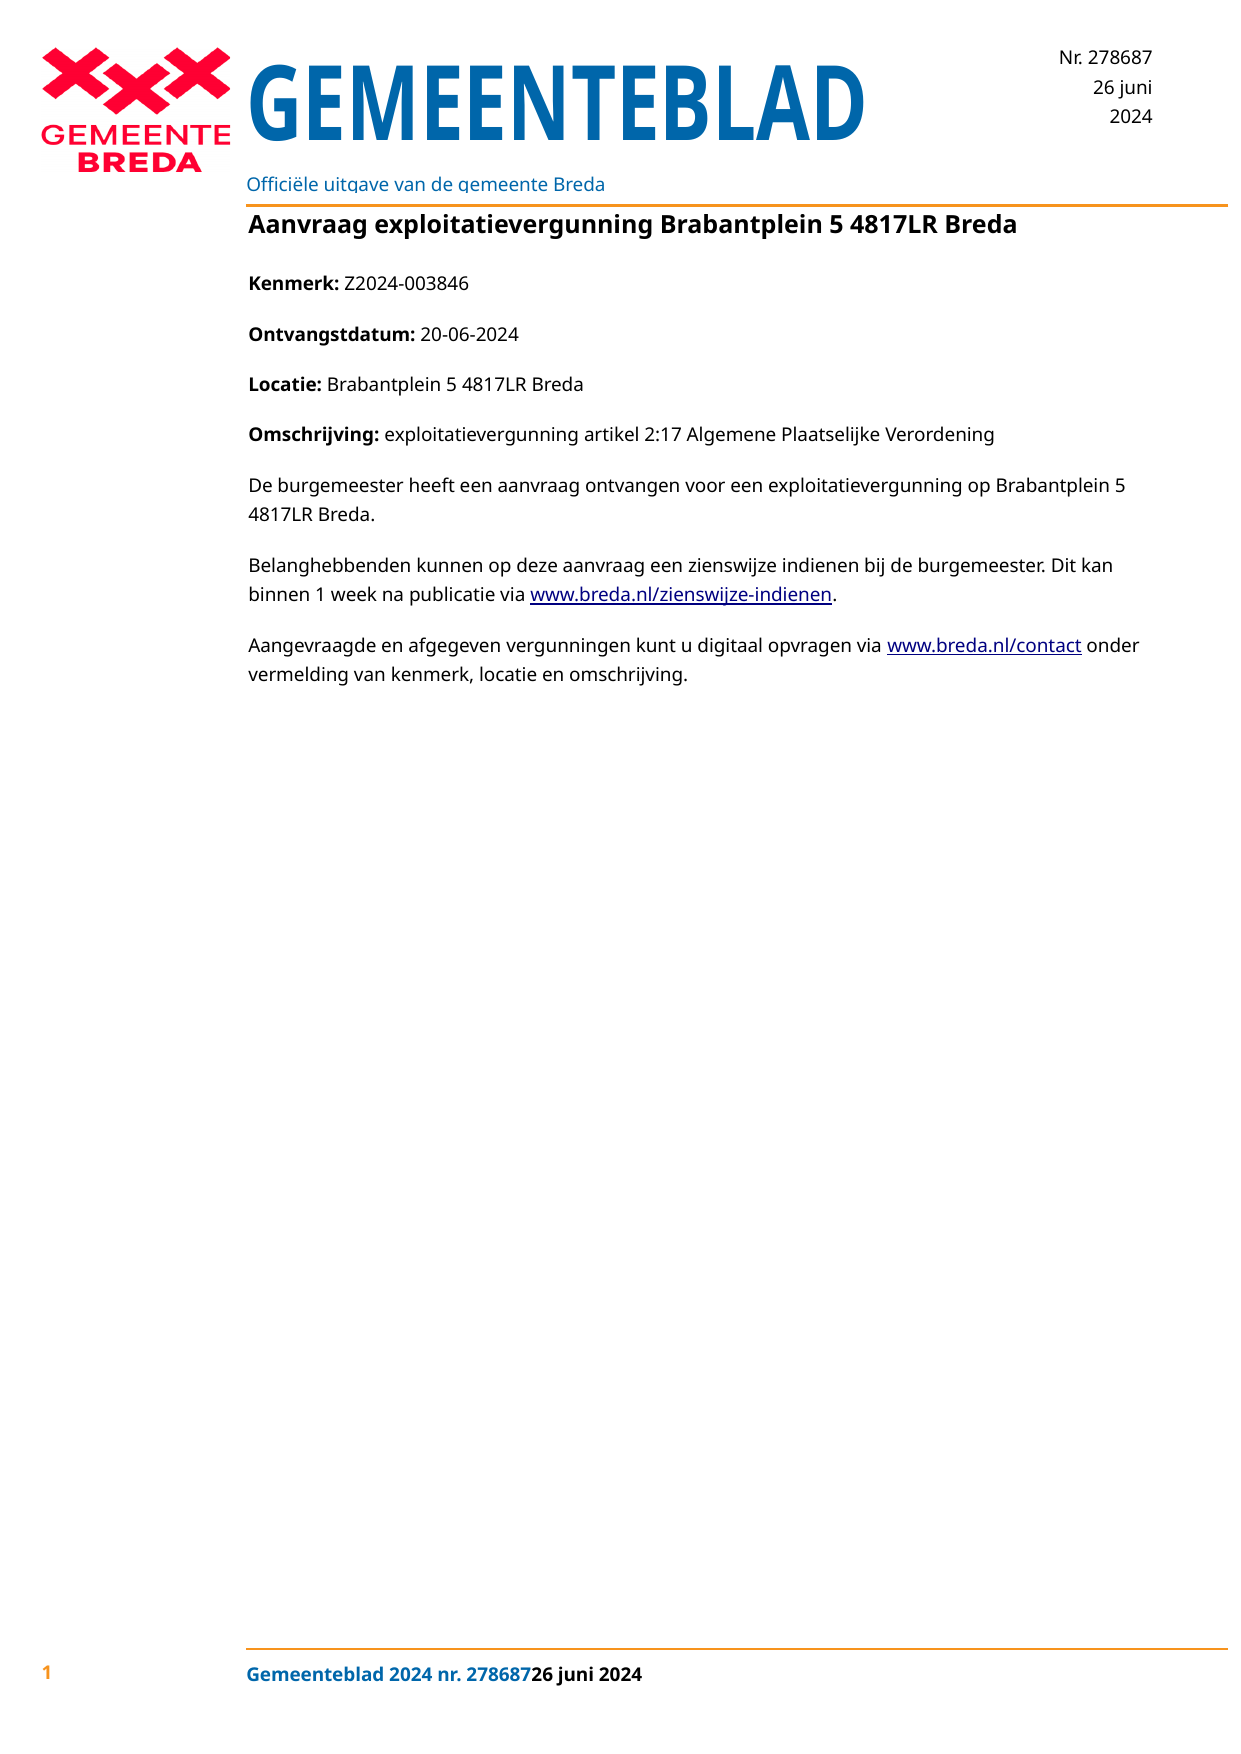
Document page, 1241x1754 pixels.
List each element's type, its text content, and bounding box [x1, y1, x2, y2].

text Aanvraag exploitatievergunning Brabantplein 5 4817LR Breda [248, 207, 1152, 241]
text Locatie: Brabantplein 5 4817LR Breda [248, 371, 1152, 397]
picture [41, 47, 231, 172]
text Ontvangstdatum: 20-06-2024 [248, 321, 1152, 346]
text Aangevraagde en afgegeven vergunningen kunt u digitaal opvragen via www.breda.nl/contact onder vermelding van kenmerk, locatie en omschrijving. [248, 632, 1152, 687]
text De burgemeester heeft een aanvraag ontvangen voor een exploitatievergunning op Brabantplein 5 4817LR Breda. [248, 472, 1152, 527]
text Kenmerk: Z2024-003846 [248, 270, 1152, 296]
text Omschrijving: exploitatievergunning artikel 2:17 Algemene Plaatselijke Verordening [248, 422, 1152, 447]
text Belanghebbenden kunnen op deze aanvraag een zienswijze indienen bij de burgemeester. Dit kan binnen 1 week na publicatie via www.breda.nl/zienswijze-indienen. [248, 552, 1152, 607]
